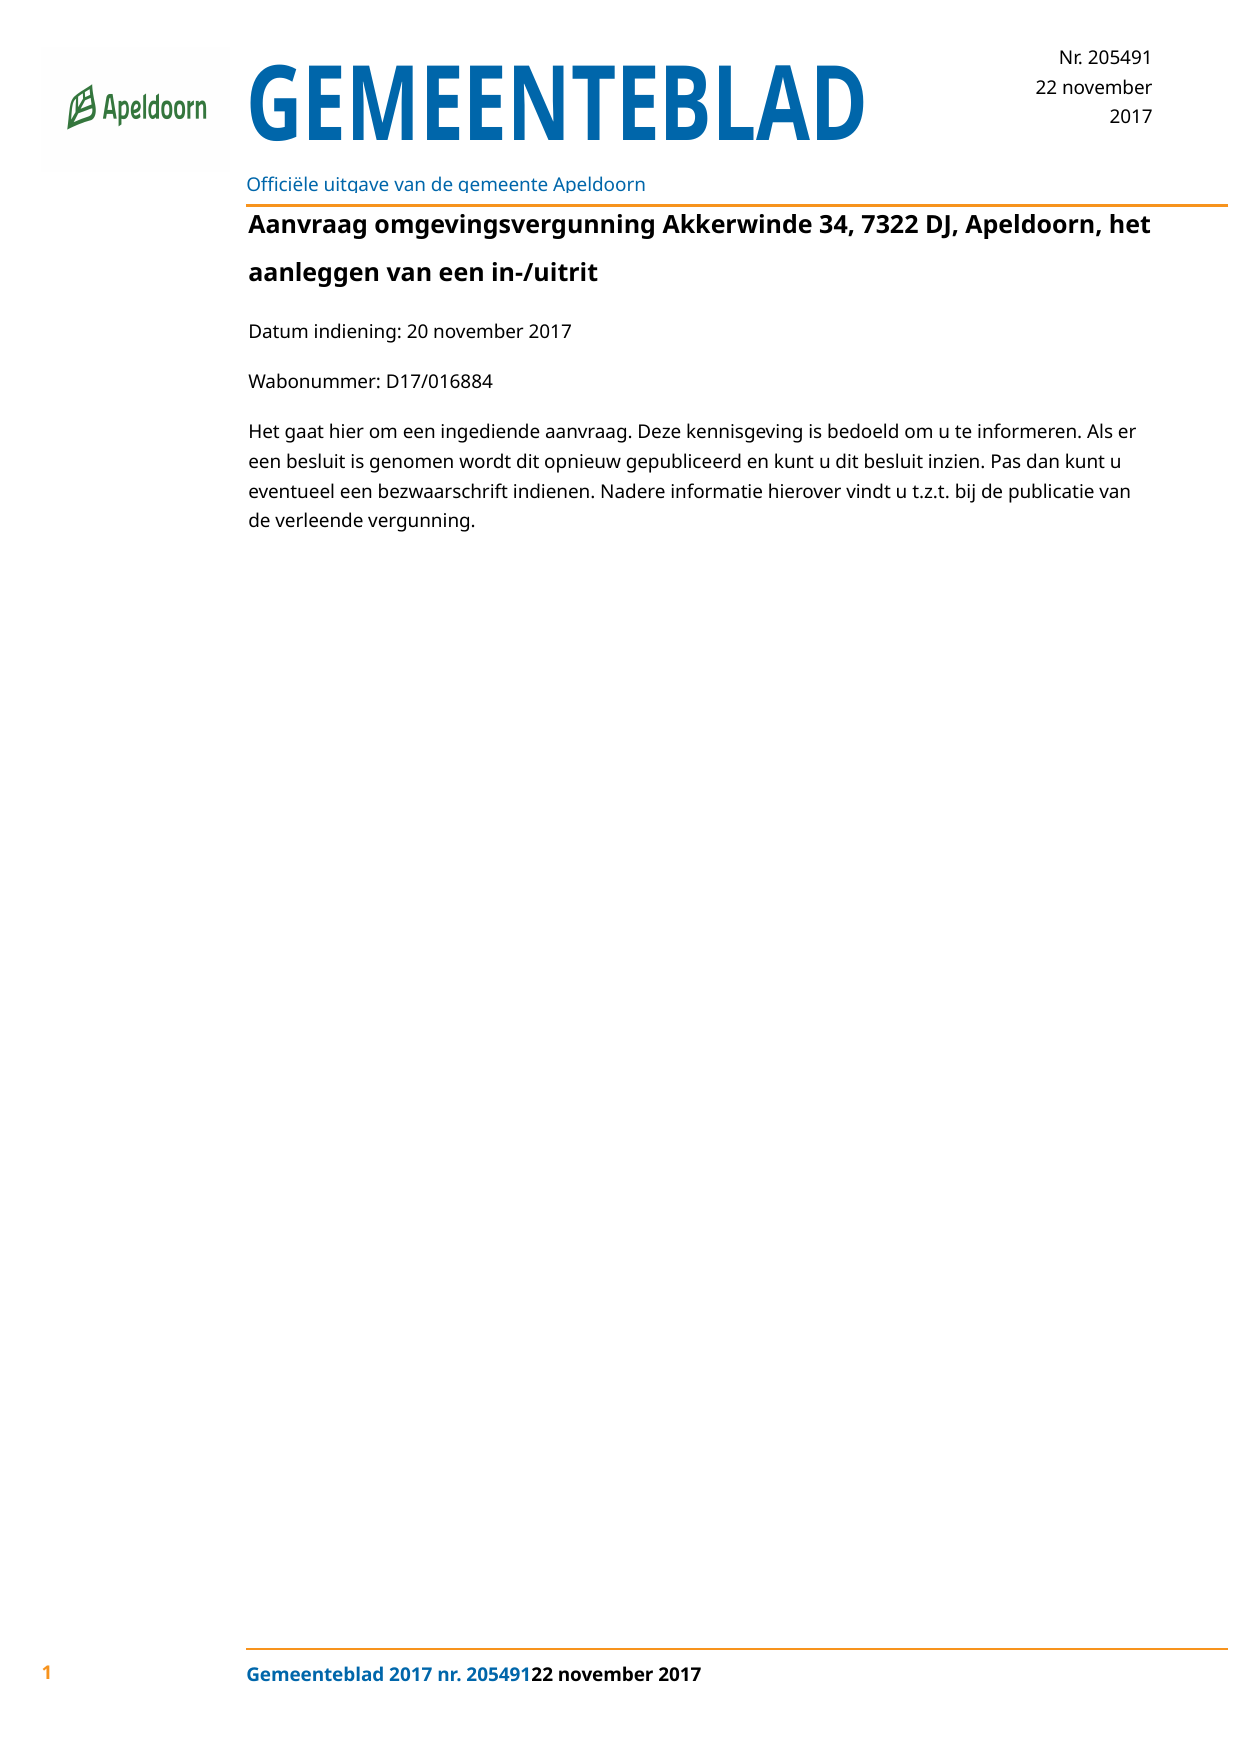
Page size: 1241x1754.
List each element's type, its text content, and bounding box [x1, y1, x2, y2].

text Het gaat hier om een ingediende aanvraag. Deze kennisgeving is bedoeld om u te informeren. Als er een besluit is genomen wordt dit opnieuw gepubliceerd en kunt u dit besluit inzien. Pas dan kunt u eventueel een bezwaarschrift indienen. Nadere informatie hierover vindt u t.z.t. bij de publicatie van de verleende vergunning. [248, 419, 1152, 533]
text Aanvraag omgevingsvergunning Akkerwinde 34, 7322 DJ, Apeldoorn, het aanleggen van een in-/uitrit [248, 207, 1152, 288]
text Wabonummer: D17/016884 [248, 368, 1152, 394]
picture [41, 47, 231, 172]
text Datum indiening: 20 november 2017 [248, 318, 1152, 344]
